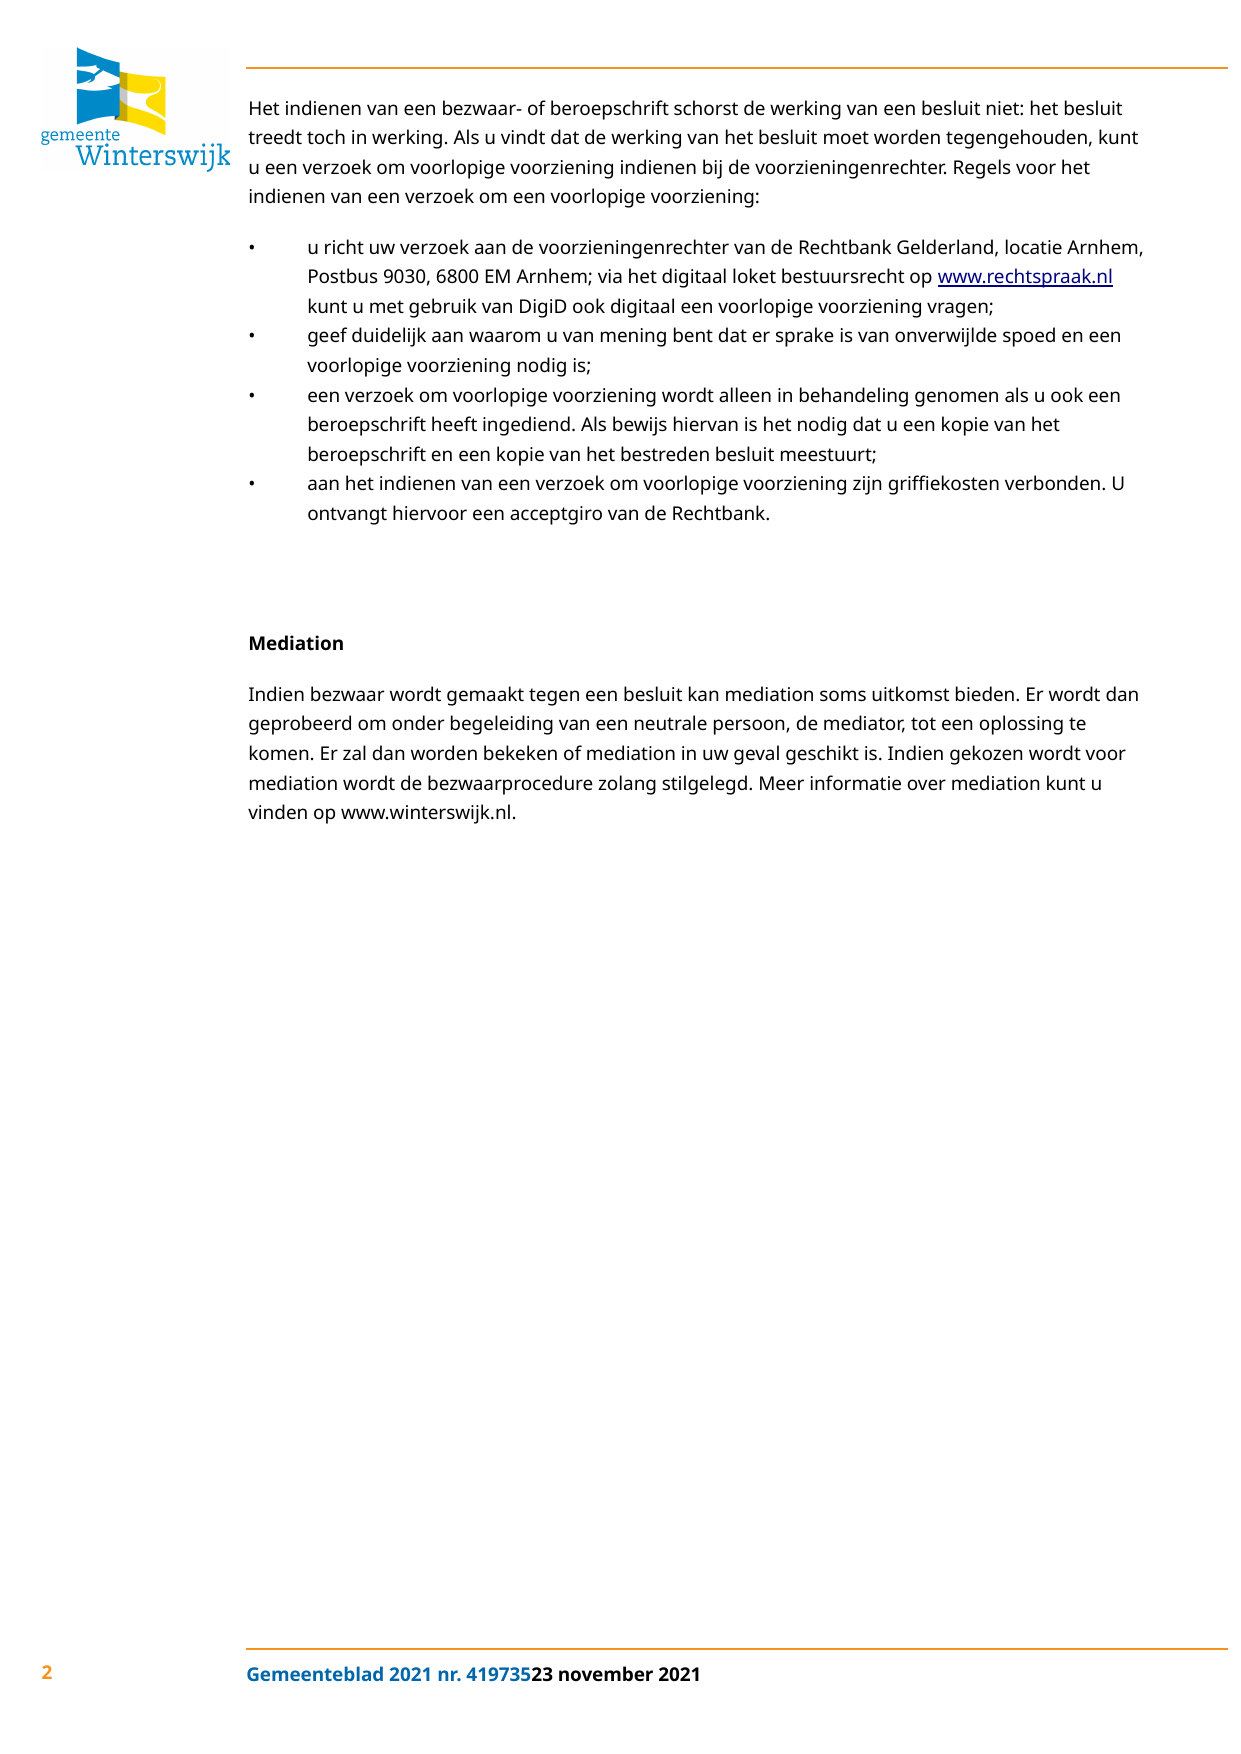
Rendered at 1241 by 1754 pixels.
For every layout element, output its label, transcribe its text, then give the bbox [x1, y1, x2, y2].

list u richt uw verzoek aan de voorzieningenrechter van de Rechtbank Gelderland, locatie Arnhem, Postbus 9030, 6800 EM Arnhem; via het digitaal loket bestuursrecht op www.rechtspraak.nl kunt u met gebruik van DigiD ook digitaal een voorlopige voorziening vragen; [248, 234, 1152, 319]
text Mediation [248, 631, 1152, 656]
picture [225, 153, 231, 162]
picture [41, 47, 231, 172]
list aan het indienen van een verzoek om voorlopige voorziening zijn griffiekosten verbonden. U ontvangt hiervoor een acceptgiro van de Rechtbank. [248, 471, 1152, 526]
list een verzoek om voorlopige voorziening wordt alleen in behandeling genomen als u ook een beroepschrift heeft ingediend. Als bewijs hiervan is het nodig dat u een kopie van het beroepschrift en een kopie van het bestreden besluit meestuurt; [248, 382, 1152, 467]
text Indien bezwaar wordt gemaakt tegen een besluit kan mediation soms uitkomst bieden. Er wordt dan geprobeerd om onder begeleiding van een neutrale persoon, de mediator, tot een oplossing te komen. Er zal dan worden bekeken of mediation in uw geval geschikt is. Indien gekozen wordt voor mediation wordt de bezwaarprocedure zolang stilgelegd. Meer informatie over mediation kunt u vinden op www.winterswijk.nl. [248, 681, 1152, 825]
text Het indienen van een bezwaar- of beroepschrift schorst de werking van een besluit niet: het besluit treedt toch in werking. Als u vindt dat de werking van het besluit moet worden tegengehouden, kunt u een verzoek om voorlopige voorziening indienen bij de voorzieningenrechter. Regels voor het indienen van een verzoek om een voorlopige voorziening: [248, 95, 1152, 209]
list geef duidelijk aan waarom u van mening bent dat er sprake is van onverwijlde spoed en een voorlopige voorziening nodig is; [248, 323, 1152, 378]
